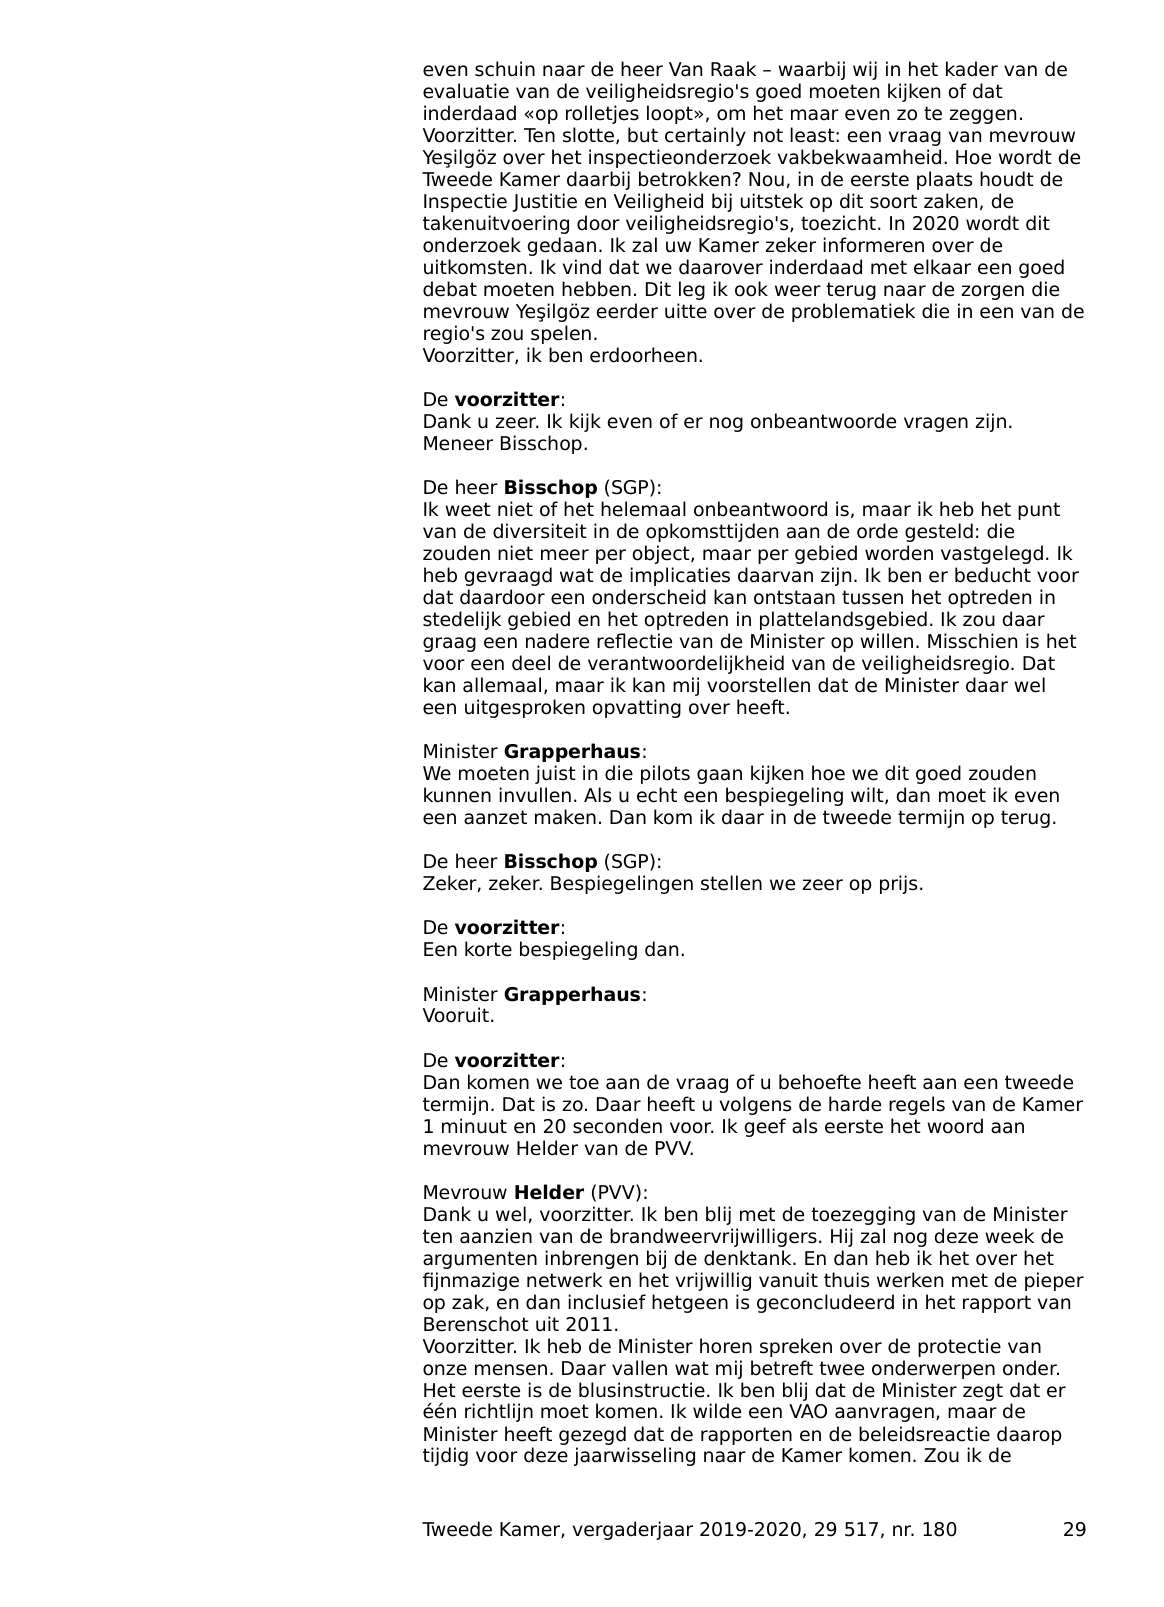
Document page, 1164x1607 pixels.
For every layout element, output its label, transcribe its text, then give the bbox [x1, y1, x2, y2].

text even schuin naar de heer Van Raak – waarbij wij in het kader van de evaluatie van de veiligheidsregio's goed moeten kijken of dat inderdaad «op rolletjes loopt», om het maar even zo te zeggen. [422, 59, 1087, 125]
text Dank u zeer. Ik kijk even of er nog onbeantwoorde vragen zijn. Meneer Bisschop. [422, 411, 1087, 455]
text Een korte bespiegeling dan. [422, 939, 1087, 961]
text De heer Bisschop (SGP): [422, 851, 1087, 873]
text Voorzitter. Ten slotte, but certainly not least: een vraag van mevrouw Yeşilgöz over het inspectieonderzoek vakbekwaamheid. Hoe wordt de Tweede Kamer daarbij betrokken? Nou, in de eerste plaats houdt de Inspectie Justitie en Veiligheid bij uitstek op dit soort zaken, de takenuitvoering door veiligheidsregio's, toezicht. In 2020 wordt dit onderzoek gedaan. Ik zal uw Kamer zeker informeren over de uitkomsten. Ik vind dat we daarover inderdaad met elkaar een goed debat moeten hebben. Dit leg ik ook weer terug naar de zorgen die mevrouw Yeşilgöz eerder uitte over de problematiek die in een van de regio's zou spelen. [422, 125, 1087, 345]
text We moeten juist in die pilots gaan kijken hoe we dit goed zouden kunnen invullen. Als u echt een bespiegeling wilt, dan moet ik even een aanzet maken. Dan kom ik daar in de tweede termijn op terug. [422, 763, 1087, 829]
text Zeker, zeker. Bespiegelingen stellen we zeer op prijs. [422, 873, 1087, 895]
text De heer Bisschop (SGP): [422, 477, 1087, 499]
text Dan komen we toe aan de vraag of u behoefte heeft aan een tweede termijn. Dat is zo. Daar heeft u volgens de harde regels van de Kamer 1 minuut en 20 seconden voor. Ik geef als eerste het woord aan mevrouw Helder van de PVV. [422, 1072, 1087, 1159]
text Voorzitter. Ik heb de Minister horen spreken over de protectie van onze mensen. Daar vallen wat mij betreft twee onderwerpen onder. Het eerste is de blusinstructie. Ik ben blij dat de Minister zegt dat er één richtlijn moet komen. Ik wilde een VAO aanvragen, maar de Minister heeft gezegd dat de rapporten en de beleidsreactie daarop tijdig voor deze jaarwisseling naar de Kamer komen. Zou ik de [422, 1336, 1087, 1467]
text De voorzitter: [422, 389, 1087, 411]
text Voorzitter, ik ben erdoorheen. [422, 345, 1087, 367]
text Dank u wel, voorzitter. Ik ben blij met de toezegging van de Minister ten aanzien van de brandweervrijwilligers. Hij zal nog deze week de argumenten inbrengen bij de denktank. En dan heb ik het over het fijnmazige netwerk en het vrijwillig vanuit thuis werken met de pieper op zak, en dan inclusief hetgeen is geconcludeerd in het rapport van Berenschot uit 2011. [422, 1204, 1087, 1336]
text Ik weet niet of het helemaal onbeantwoord is, maar ik heb het punt van de diversiteit in de opkomsttijden aan de orde gesteld: die zouden niet meer per object, maar per gebied worden vastgelegd. Ik heb gevraagd wat de implicaties daarvan zijn. Ik ben er beducht voor dat daardoor een onderscheid kan ontstaan tussen het optreden in stedelijk gebied en het optreden in plattelandsgebied. Ik zou daar graag een nadere reflectie van de Minister op willen. Misschien is het voor een deel de verantwoordelijkheid van de veiligheidsregio. Dat kan allemaal, maar ik kan mij voorstellen dat de Minister daar wel een uitgesproken opvatting over heeft. [422, 499, 1087, 719]
text Minister Grapperhaus: [422, 983, 1087, 1005]
text Minister Grapperhaus: [422, 741, 1087, 763]
text Vooruit. [422, 1005, 1087, 1027]
text De voorzitter: [422, 1049, 1087, 1072]
text De voorzitter: [422, 917, 1087, 939]
text Mevrouw Helder (PVV): [422, 1182, 1087, 1204]
